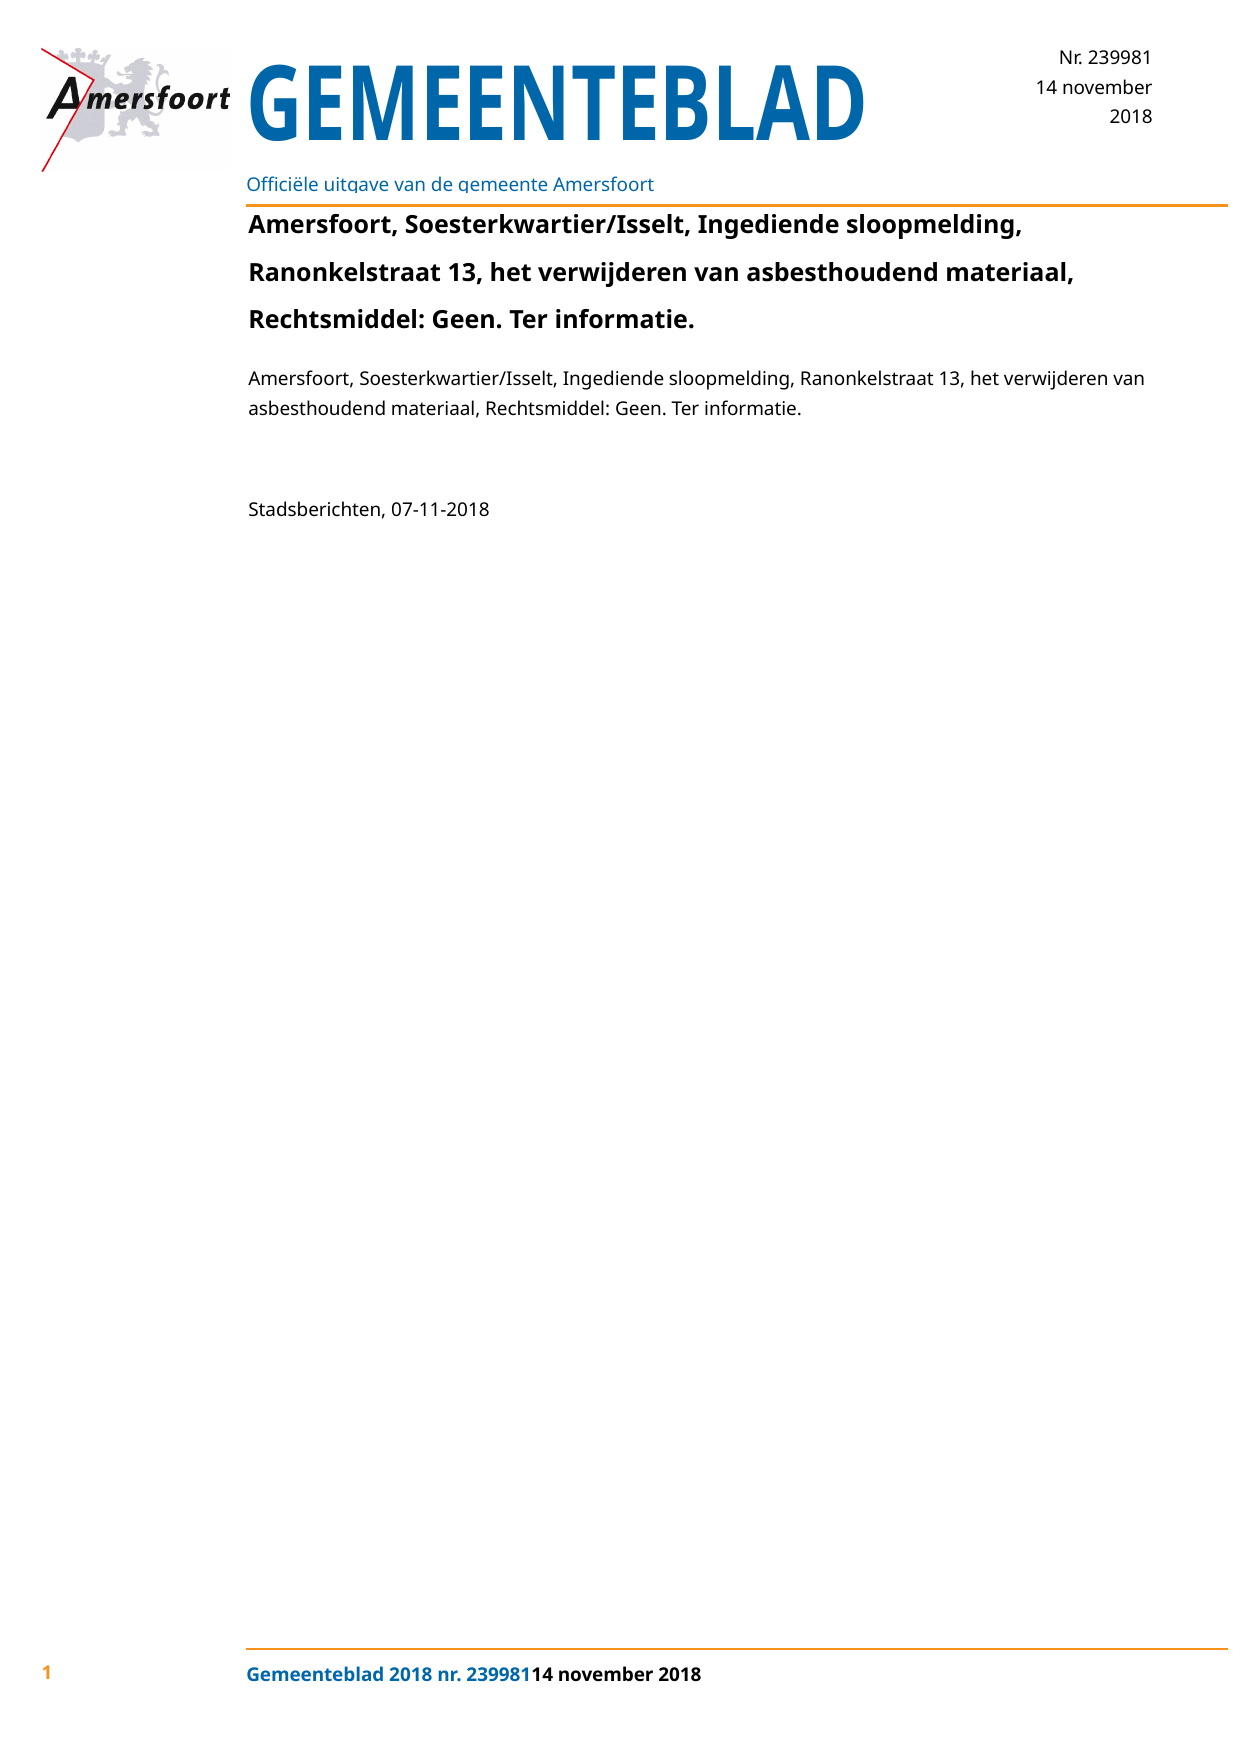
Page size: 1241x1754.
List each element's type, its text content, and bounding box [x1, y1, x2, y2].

text Amersfoort, Soesterkwartier/Isselt, Ingediende sloopmelding, Ranonkelstraat 13, het verwijderen van asbesthoudend materiaal, Rechtsmiddel: Geen. Ter informatie. [248, 366, 1152, 421]
picture [41, 47, 231, 172]
text Amersfoort, Soesterkwartier/Isselt, Ingediende sloopmelding, Ranonkelstraat 13, het verwijderen van asbesthoudend materiaal, Rechtsmiddel: Geen. Ter informatie. [248, 207, 1152, 336]
text Stadsberichten, 07-11-2018 [248, 496, 1152, 522]
